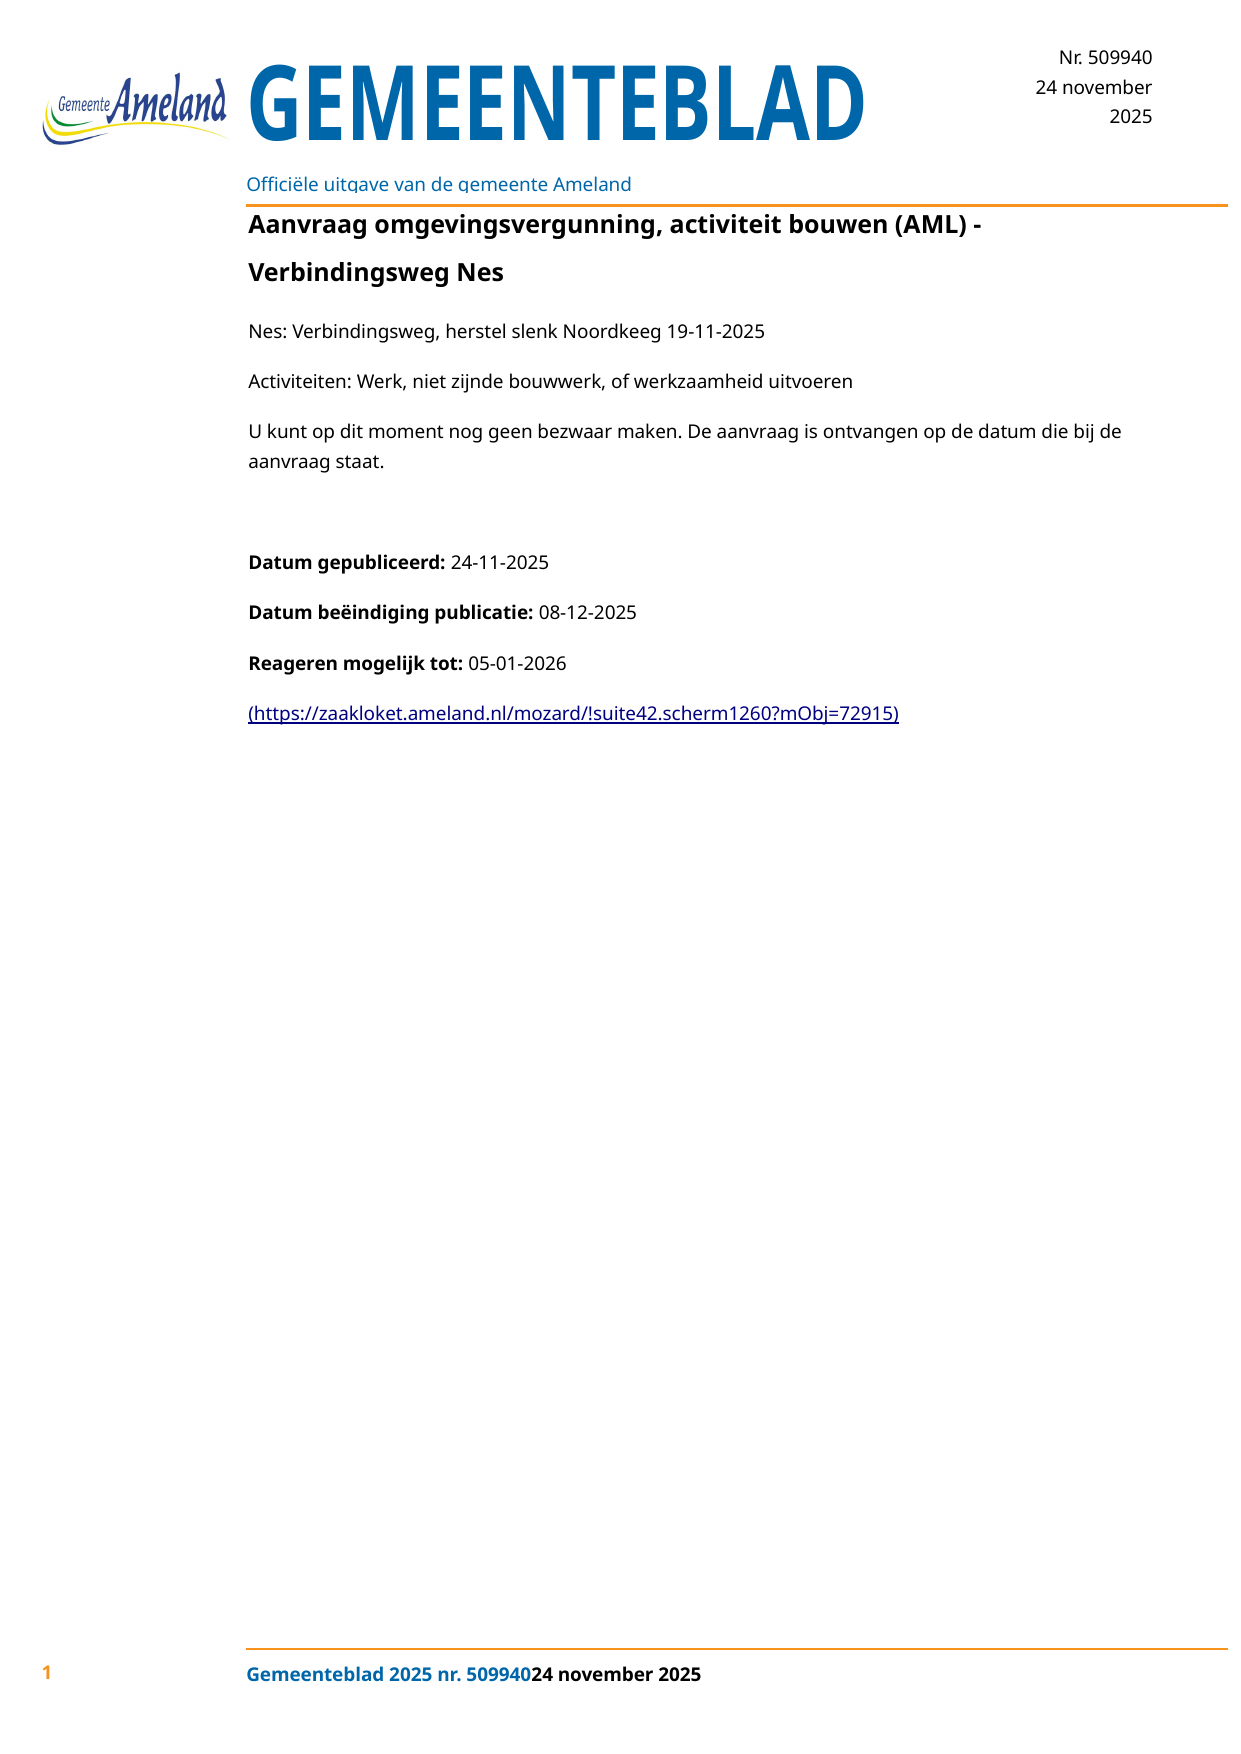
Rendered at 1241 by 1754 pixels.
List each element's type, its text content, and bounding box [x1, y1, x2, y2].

text Activiteiten: Werk, niet zijnde bouwwerk, of werkzaamheid uitvoeren [248, 368, 1152, 394]
text U kunt op dit moment nog geen bezwaar maken. De aanvraag is ontvangen op de datum die bij de aanvraag staat. [248, 419, 1152, 474]
text Datum gepubliceerd: 24-11-2025 [248, 549, 1152, 575]
picture [41, 47, 231, 172]
text Nes: Verbindingsweg, herstel slenk Noordkeeg 19-11-2025 [248, 318, 1152, 344]
text Reageren mogelijk tot: 05-01-2026 [248, 650, 1152, 676]
text Aanvraag omgevingsvergunning, activiteit bouwen (AML) - Verbindingsweg Nes [248, 207, 1152, 288]
text Datum beëindiging publicatie: 08-12-2025 [248, 599, 1152, 625]
text (https://zaakloket.ameland.nl/mozard/!suite42.scherm1260?mObj=72915) [248, 700, 1152, 726]
